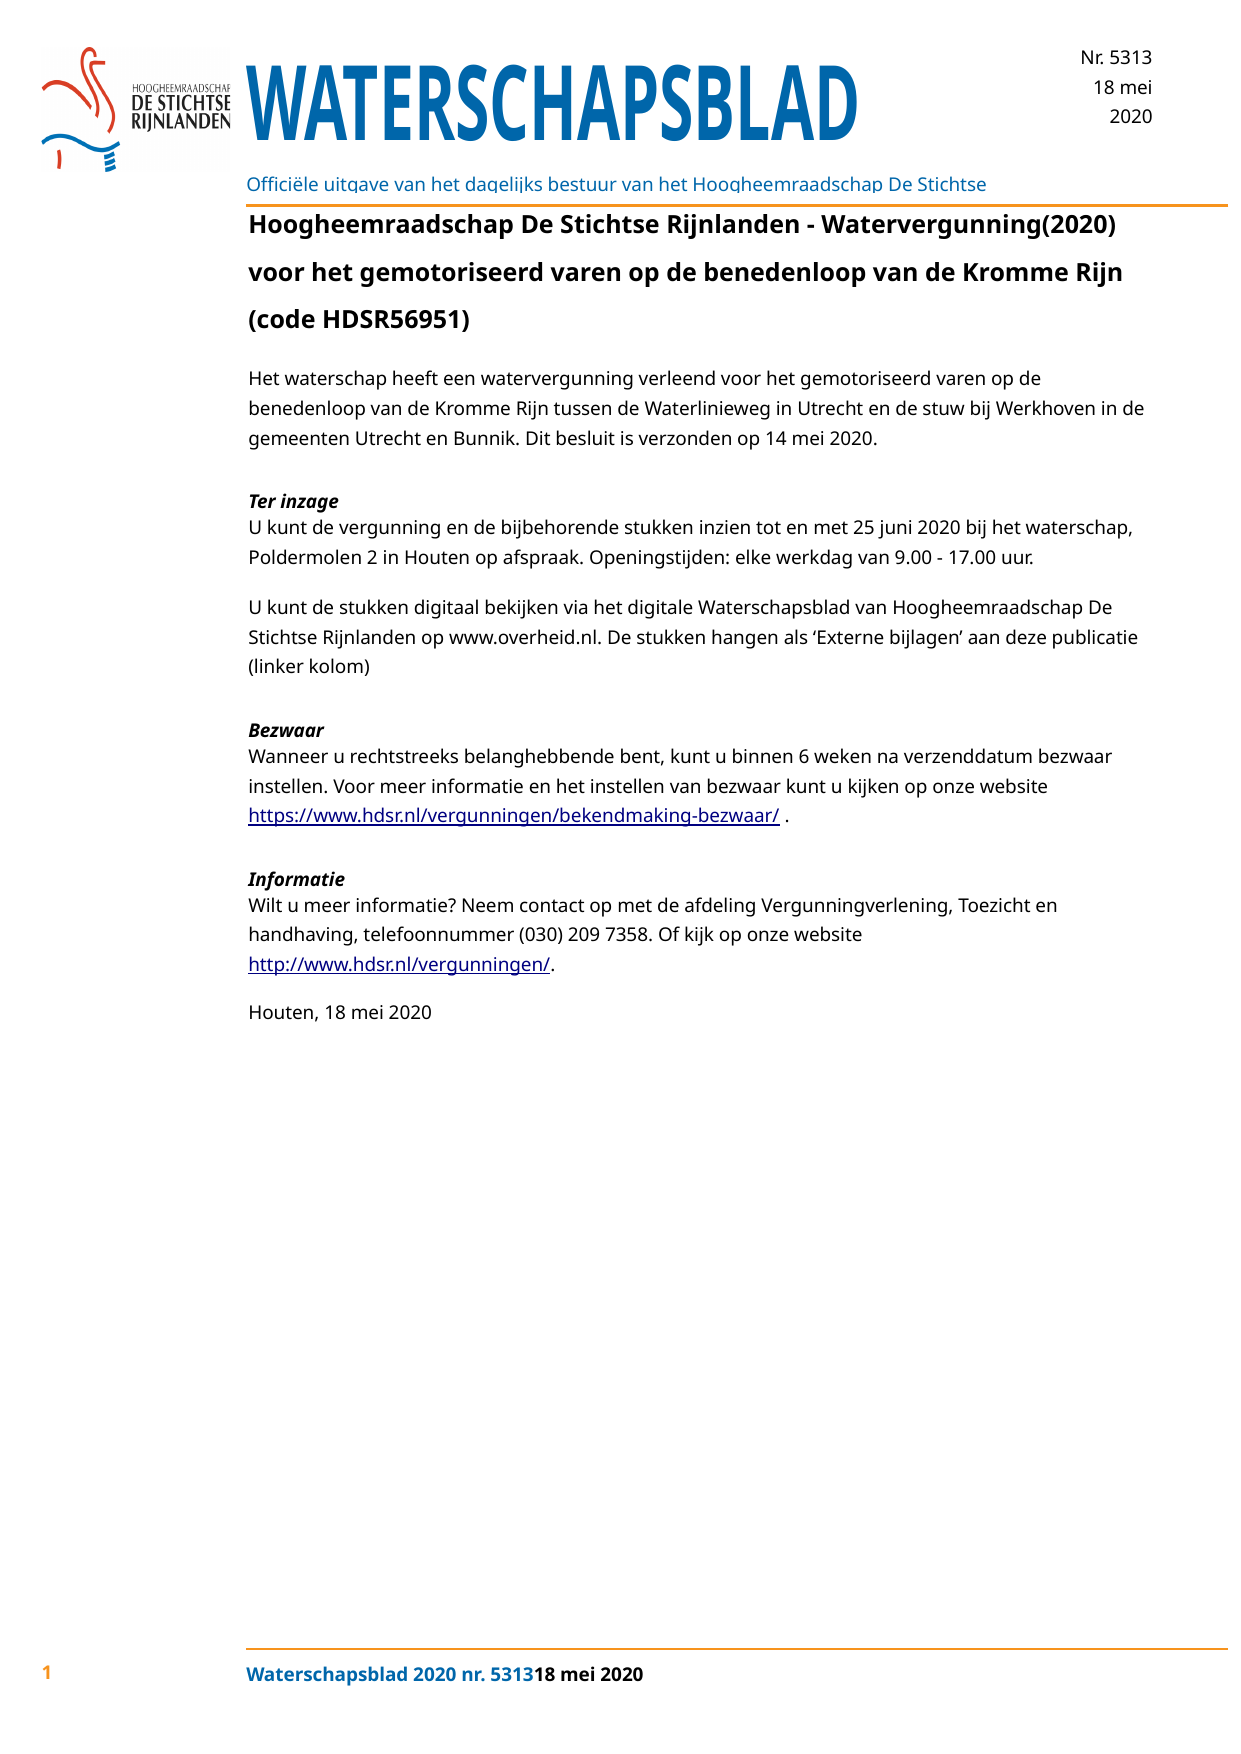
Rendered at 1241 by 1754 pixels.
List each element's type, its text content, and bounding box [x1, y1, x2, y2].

text Hoogheemraadschap De Stichtse Rijnlanden - Watervergunning(2020) voor het gemotoriseerd varen op de benedenloop van de Kromme Rijn (code HDSR56951) [248, 207, 1152, 336]
text U kunt de vergunning en de bijbehorende stukken inzien tot en met 25 juni 2020 bij het waterschap, Poldermolen 2 in Houten op afspraak. Openingstijden: elke werkdag van 9.00 - 17.00 uur. [248, 514, 1152, 570]
text Het waterschap heeft een watervergunning verleend voor het gemotoriseerd varen op de benedenloop van de Kromme Rijn tussen de Waterlinieweg in Utrecht en de stuw bij Werkhoven in de gemeenten Utrecht en Bunnik. Dit besluit is verzonden op 14 mei 2020. [248, 366, 1152, 450]
text Ter inzage [248, 489, 1152, 514]
text Wilt u meer informatie? Neem contact op met de afdeling Vergunningverlening, Toezicht en handhaving, telefoonnummer (030) 209 7358. Of kijk op onze website http://www.hdsr.nl/vergunningen/. [248, 892, 1152, 977]
text Bezwaar [248, 717, 1152, 743]
text Informatie [248, 866, 1152, 892]
picture [41, 47, 231, 172]
text Wanneer u rechtstreeks belanghebbende bent, kunt u binnen 6 weken na verzenddatum bezwaar instellen. Voor meer informatie en het instellen van bezwaar kunt u kijken op onze website https://www.hdsr.nl/vergunningen/bekendmaking-bezwaar/ . [248, 743, 1152, 828]
text Houten, 18 mei 2020 [248, 999, 1152, 1025]
text U kunt de stukken digitaal bekijken via het digitale Waterschapsblad van Hoogheemraadschap De Stichtse Rijnlanden op www.overheid.nl. De stukken hangen als ‘Externe bijlagen’ aan deze publicatie (linker kolom) [248, 594, 1152, 679]
